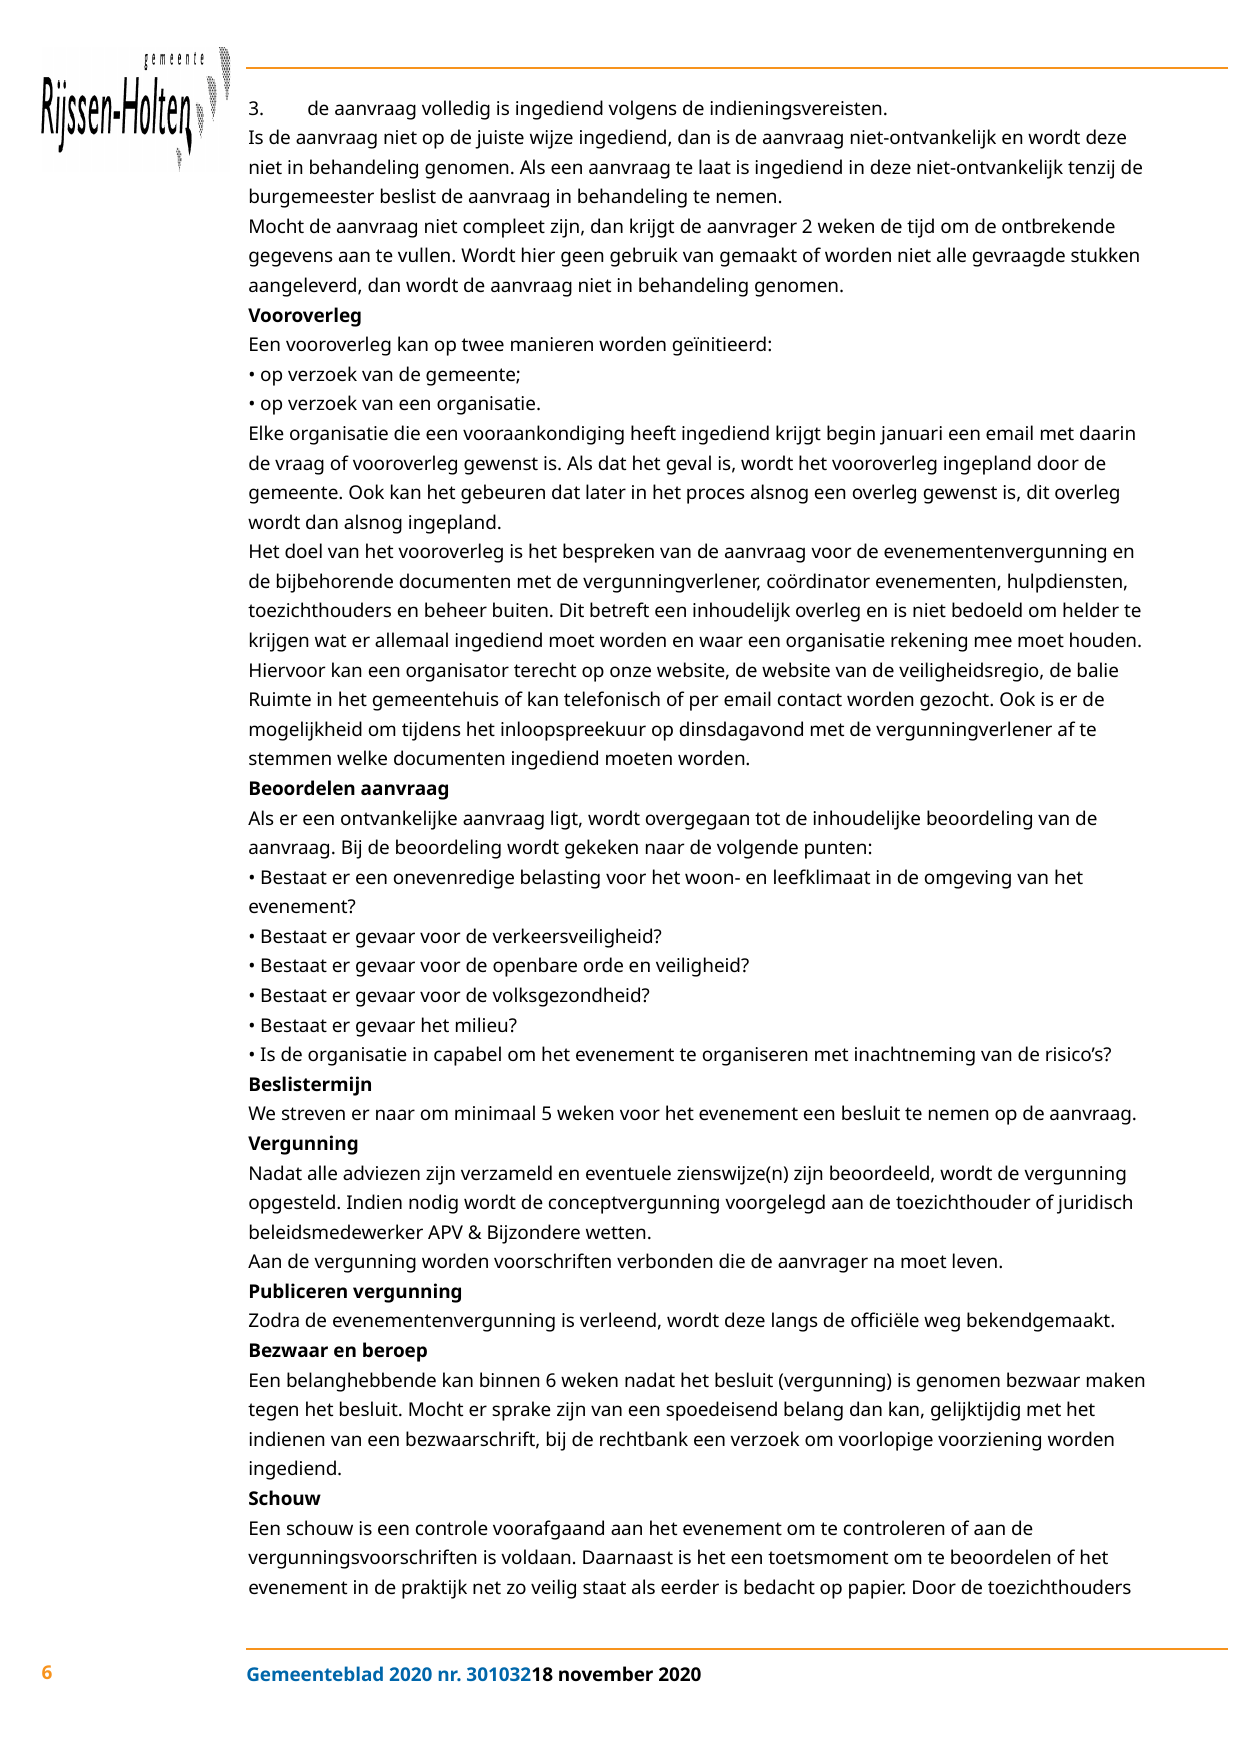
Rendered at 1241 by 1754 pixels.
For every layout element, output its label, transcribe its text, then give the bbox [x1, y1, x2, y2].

text • Is de organisatie in capabel om het evenement te organiseren met inachtneming van de risico’s? [248, 1041, 1152, 1067]
text • Bestaat er gevaar voor de volksgezondheid? [248, 982, 1152, 1008]
text We streven er naar om minimaal 5 weken voor het evenement een besluit te nemen op de aanvraag. [248, 1101, 1152, 1126]
text Het doel van het vooroverleg is het bespreken van de aanvraag voor de evenementenvergunning en de bijbehorende documenten met de vergunningverlener, coördinator evenementen, hulpdiensten, toezichthouders en beheer buiten. Dit betreft een inhoudelijk overleg en is niet bedoeld om helder te krijgen wat er allemaal ingediend moet worden en waar een organisatie rekening mee moet houden. Hiervoor kan een organisator terecht op onze website, de website van de veiligheidsregio, de balie Ruimte in het gemeentehuis of kan telefonisch of per email contact worden gezocht. Ook is er de mogelijkheid om tijdens het inloopspreekuur op dinsdagavond met de vergunningverlener af te stemmen welke documenten ingediend moeten worden. [248, 538, 1152, 771]
text Vergunning [248, 1130, 1152, 1156]
text Nadat alle adviezen zijn verzameld en eventuele zienswijze(n) zijn beoordeeld, wordt de vergunning opgesteld. Indien nodig wordt de conceptvergunning voorgelegd aan de toezichthouder of juridisch beleidsmedewerker APV & Bijzondere wetten. [248, 1160, 1152, 1245]
text Vooroverleg [248, 302, 1152, 328]
text Schouw [248, 1485, 1152, 1511]
text • op verzoek van een organisatie. [248, 391, 1152, 416]
text • Bestaat er gevaar voor de verkeersveiligheid? [248, 923, 1152, 949]
text • Bestaat er een onevenredige belasting voor het woon- en leefklimaat in de omgeving van het evenement? [248, 864, 1152, 919]
text Beoordelen aanvraag [248, 775, 1152, 801]
text Is de aanvraag niet op de juiste wijze ingediend, dan is de aanvraag niet-ontvankelijk en wordt deze niet in behandeling genomen. Als een aanvraag te laat is ingediend in deze niet-ontvankelijk tenzij de burgemeester beslist de aanvraag in behandeling te nemen. [248, 124, 1152, 209]
text Zodra de evenementenvergunning is verleend, wordt deze langs de officiële weg bekendgemaakt. [248, 1308, 1152, 1333]
text Een schouw is een controle voorafgaand aan het evenement om te controleren of aan de vergunningsvoorschriften is voldaan. Daarnaast is het een toetsmoment om te beoordelen of het evenement in de praktijk net zo veilig staat als eerder is bedacht op papier. Door de toezichthouders [248, 1515, 1152, 1600]
text Een vooroverleg kan op twee manieren worden geïnitieerd: [248, 331, 1152, 357]
text Aan de vergunning worden voorschriften verbonden die de aanvrager na moet leven. [248, 1248, 1152, 1274]
list de aanvraag volledig is ingediend volgens de indieningsvereisten. [248, 95, 1152, 121]
text • op verzoek van de gemeente; [248, 361, 1152, 387]
text Als er een ontvankelijke aanvraag ligt, wordt overgegaan tot de inhoudelijke beoordeling van de aanvraag. Bij de beoordeling wordt gekeken naar de volgende punten: [248, 805, 1152, 860]
picture [41, 47, 231, 172]
text Mocht de aanvraag niet compleet zijn, dan krijgt de aanvrager 2 weken de tijd om de ontbrekende gegevens aan te vullen. Wordt hier geen gebruik van gemaakt of worden niet alle gevraagde stukken aangeleverd, dan wordt de aanvraag niet in behandeling genomen. [248, 213, 1152, 298]
text • Bestaat er gevaar het milieu? [248, 1012, 1152, 1038]
text • Bestaat er gevaar voor de openbare orde en veiligheid? [248, 953, 1152, 978]
text Bezwaar en beroep [248, 1337, 1152, 1363]
text Beslistermijn [248, 1071, 1152, 1097]
text Publiceren vergunning [248, 1278, 1152, 1304]
text Een belanghebbende kan binnen 6 weken nadat het besluit (vergunning) is genomen bezwaar maken tegen het besluit. Mocht er sprake zijn van een spoedeisend belang dan kan, gelijktijdig met het indienen van een bezwaarschrift, bij de rechtbank een verzoek om voorlopige voorziening worden ingediend. [248, 1367, 1152, 1481]
text Elke organisatie die een vooraankondiging heeft ingediend krijgt begin januari een email met daarin de vraag of vooroverleg gewenst is. Als dat het geval is, wordt het vooroverleg ingepland door de gemeente. Ook kan het gebeuren dat later in het proces alsnog een overleg gewenst is, dit overleg wordt dan alsnog ingepland. [248, 420, 1152, 535]
